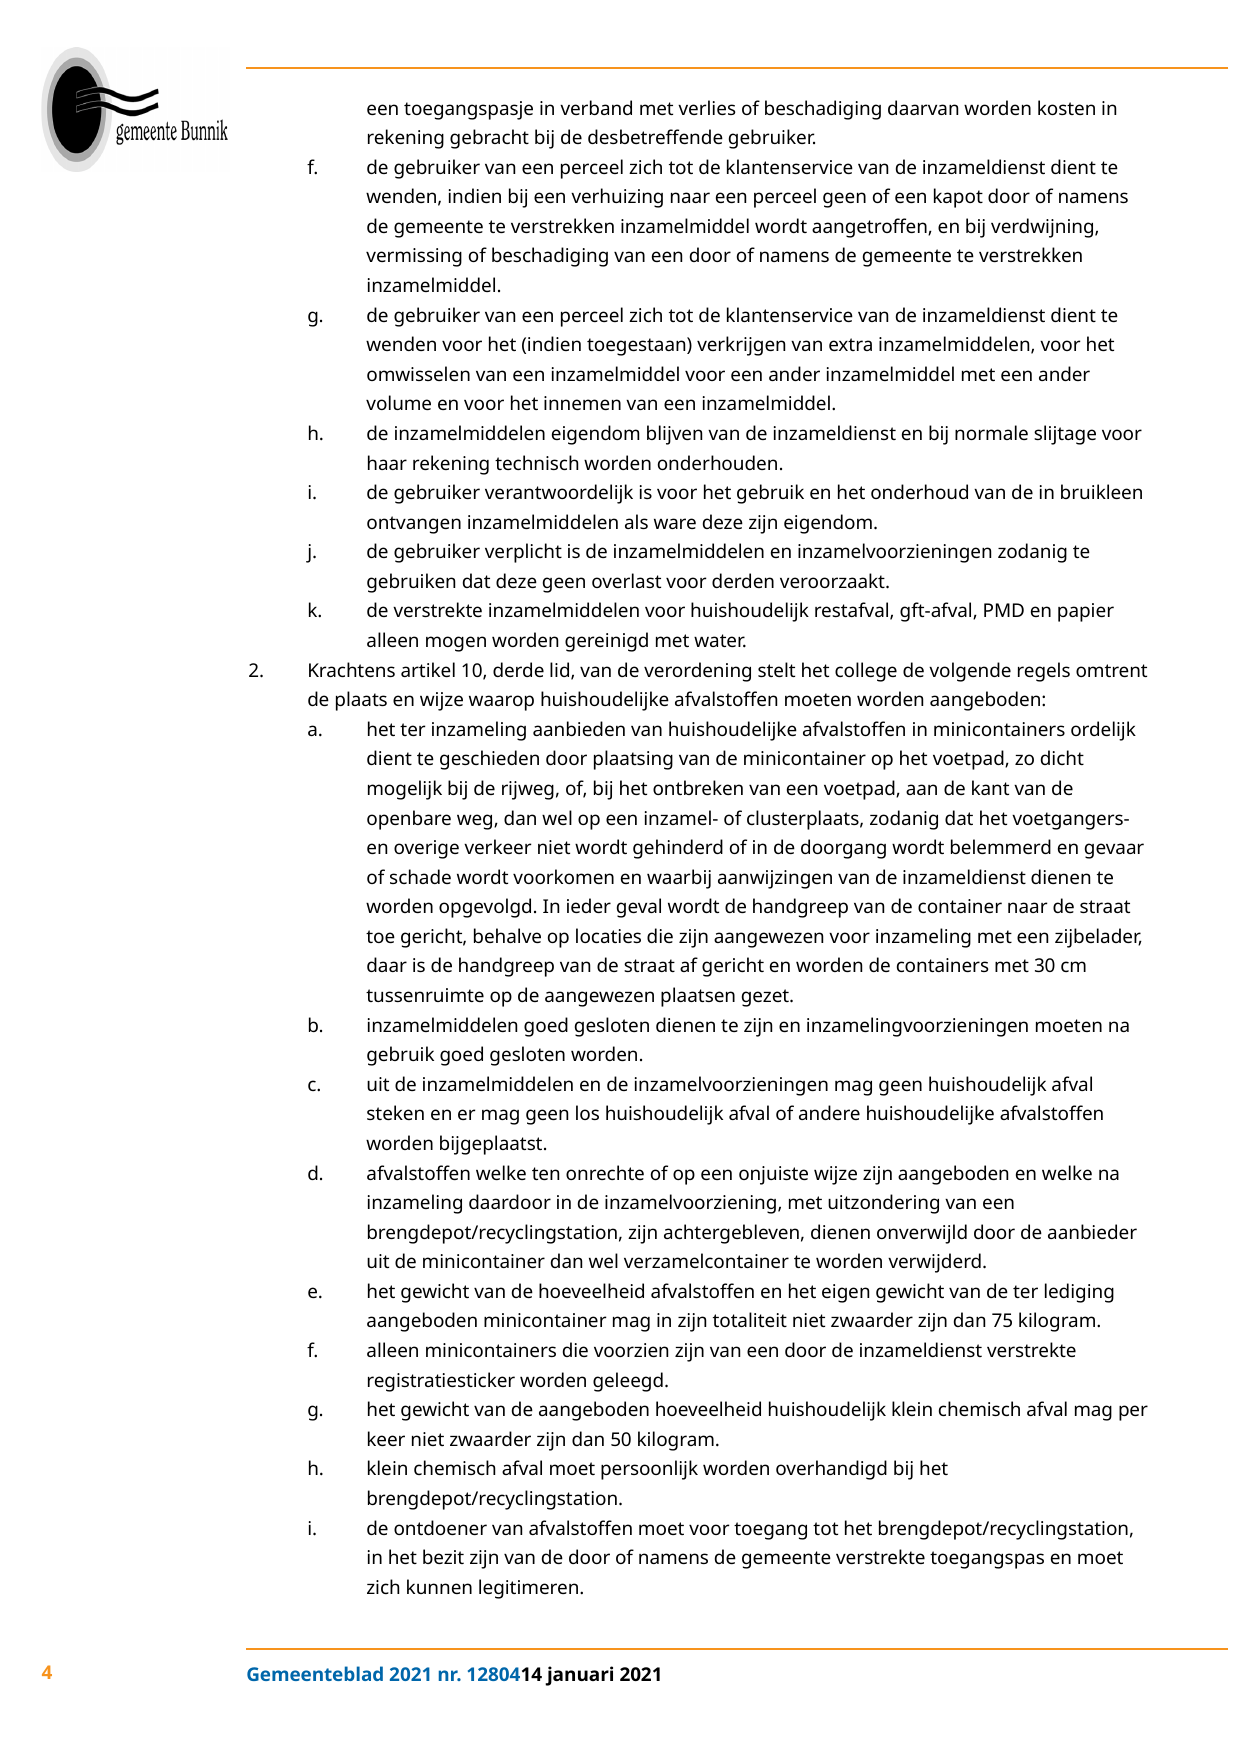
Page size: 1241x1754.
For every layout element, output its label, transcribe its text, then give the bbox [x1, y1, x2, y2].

list uit de inzamelmiddelen en de inzamelvoorzieningen mag geen huishoudelijk afval steken en er mag geen los huishoudelijk afval of andere huishoudelijke afvalstoffen worden bijgeplaatst. [307, 1071, 1152, 1156]
list de gebruiker van een perceel zich tot de klantenservice van de inzameldienst dient te wenden, indien bij een verhuizing naar een perceel geen of een kapot door of namens de gemeente te verstrekken inzamelmiddel wordt aangetroffen, en bij verdwijning, vermissing of beschadiging van een door of namens de gemeente te verstrekken inzamelmiddel. [307, 154, 1152, 298]
list klein chemisch afval moet persoonlijk worden overhandigd bij het brengdepot/recyclingstation. [307, 1456, 1152, 1511]
list de ontdoener van afvalstoffen moet voor toegang tot het brengdepot/recyclingstation, in het bezit zijn van de door of namens de gemeente verstrekte toegangspas en moet zich kunnen legitimeren. [307, 1515, 1152, 1600]
list de gebruiker van een perceel zich tot de klantenservice van de inzameldienst dient te wenden voor het (indien toegestaan) verkrijgen van extra inzamelmiddelen, voor het omwisselen van een inzamelmiddel voor een ander inzamelmiddel met een ander volume en voor het innemen van een inzamelmiddel. [307, 302, 1152, 416]
list de inzamelmiddelen eigendom blijven van de inzameldienst en bij normale slijtage voor haar rekening technisch worden onderhouden. [307, 420, 1152, 476]
list afvalstoffen welke ten onrechte of op een onjuiste wijze zijn aangeboden en welke na inzameling daardoor in de inzamelvoorziening, met uitzondering van een brengdepot/recyclingstation, zijn achtergebleven, dienen onverwijld door de aanbieder uit de minicontainer dan wel verzamelcontainer te worden verwijderd. [307, 1160, 1152, 1274]
list de verstrekte inzamelmiddelen voor huishoudelijk restafval, gft-afval, PMD en papier alleen mogen worden gereinigd met water. [307, 598, 1152, 653]
list het ter inzameling aanbieden van huishoudelijke afvalstoffen in minicontainers ordelijk dient te geschieden door plaatsing van de minicontainer op het voetpad, zo dicht mogelijk bij de rijweg, of, bij het ontbreken van een voetpad, aan de kant van de openbare weg, dan wel op een inzamel- of clusterplaats, zodanig dat het voetgangers- en overige verkeer niet wordt gehinderd of in de doorgang wordt belemmerd en gevaar of schade wordt voorkomen en waarbij aanwijzingen van de inzameldienst dienen te worden opgevolgd. In ieder geval wordt de handgreep van de container naar de straat toe gericht, behalve op locaties die zijn aangewezen voor inzameling met een zijbelader, daar is de handgreep van de straat af gericht en worden de containers met 30 cm tussenruimte op de aangewezen plaatsen gezet. [307, 716, 1152, 1008]
list de gebruiker verplicht is de inzamelmiddelen en inzamelvoorzieningen zodanig te gebruiken dat deze geen overlast voor derden veroorzaakt. [307, 538, 1152, 594]
list het gewicht van de aangeboden hoeveelheid huishoudelijk klein chemisch afval mag per keer niet zwaarder zijn dan 50 kilogram. [307, 1396, 1152, 1452]
list het gewicht van de hoeveelheid afvalstoffen en het eigen gewicht van de ter lediging aangeboden minicontainer mag in zijn totaliteit niet zwaarder zijn dan 75 kilogram. [307, 1278, 1152, 1333]
list Krachtens artikel 10, derde lid, van de verordening stelt het college de volgende regels omtrent de plaats en wijze waarop huishoudelijke afvalstoffen moeten worden aangeboden: [248, 657, 1152, 712]
list de gebruiker verantwoordelijk is voor het gebruik en het onderhoud van de in bruikleen ontvangen inzamelmiddelen als ware deze zijn eigendom. [307, 479, 1152, 535]
picture [41, 47, 231, 172]
list inzamelmiddelen goed gesloten dienen te zijn en inzamelingvoorzieningen moeten na gebruik goed gesloten worden. [307, 1012, 1152, 1067]
list een toegangspasje in verband met verlies of beschadiging daarvan worden kosten in rekening gebracht bij de desbetreffende gebruiker. [307, 95, 1152, 150]
list alleen minicontainers die voorzien zijn van een door de inzameldienst verstrekte registratiesticker worden geleegd. [307, 1337, 1152, 1393]
